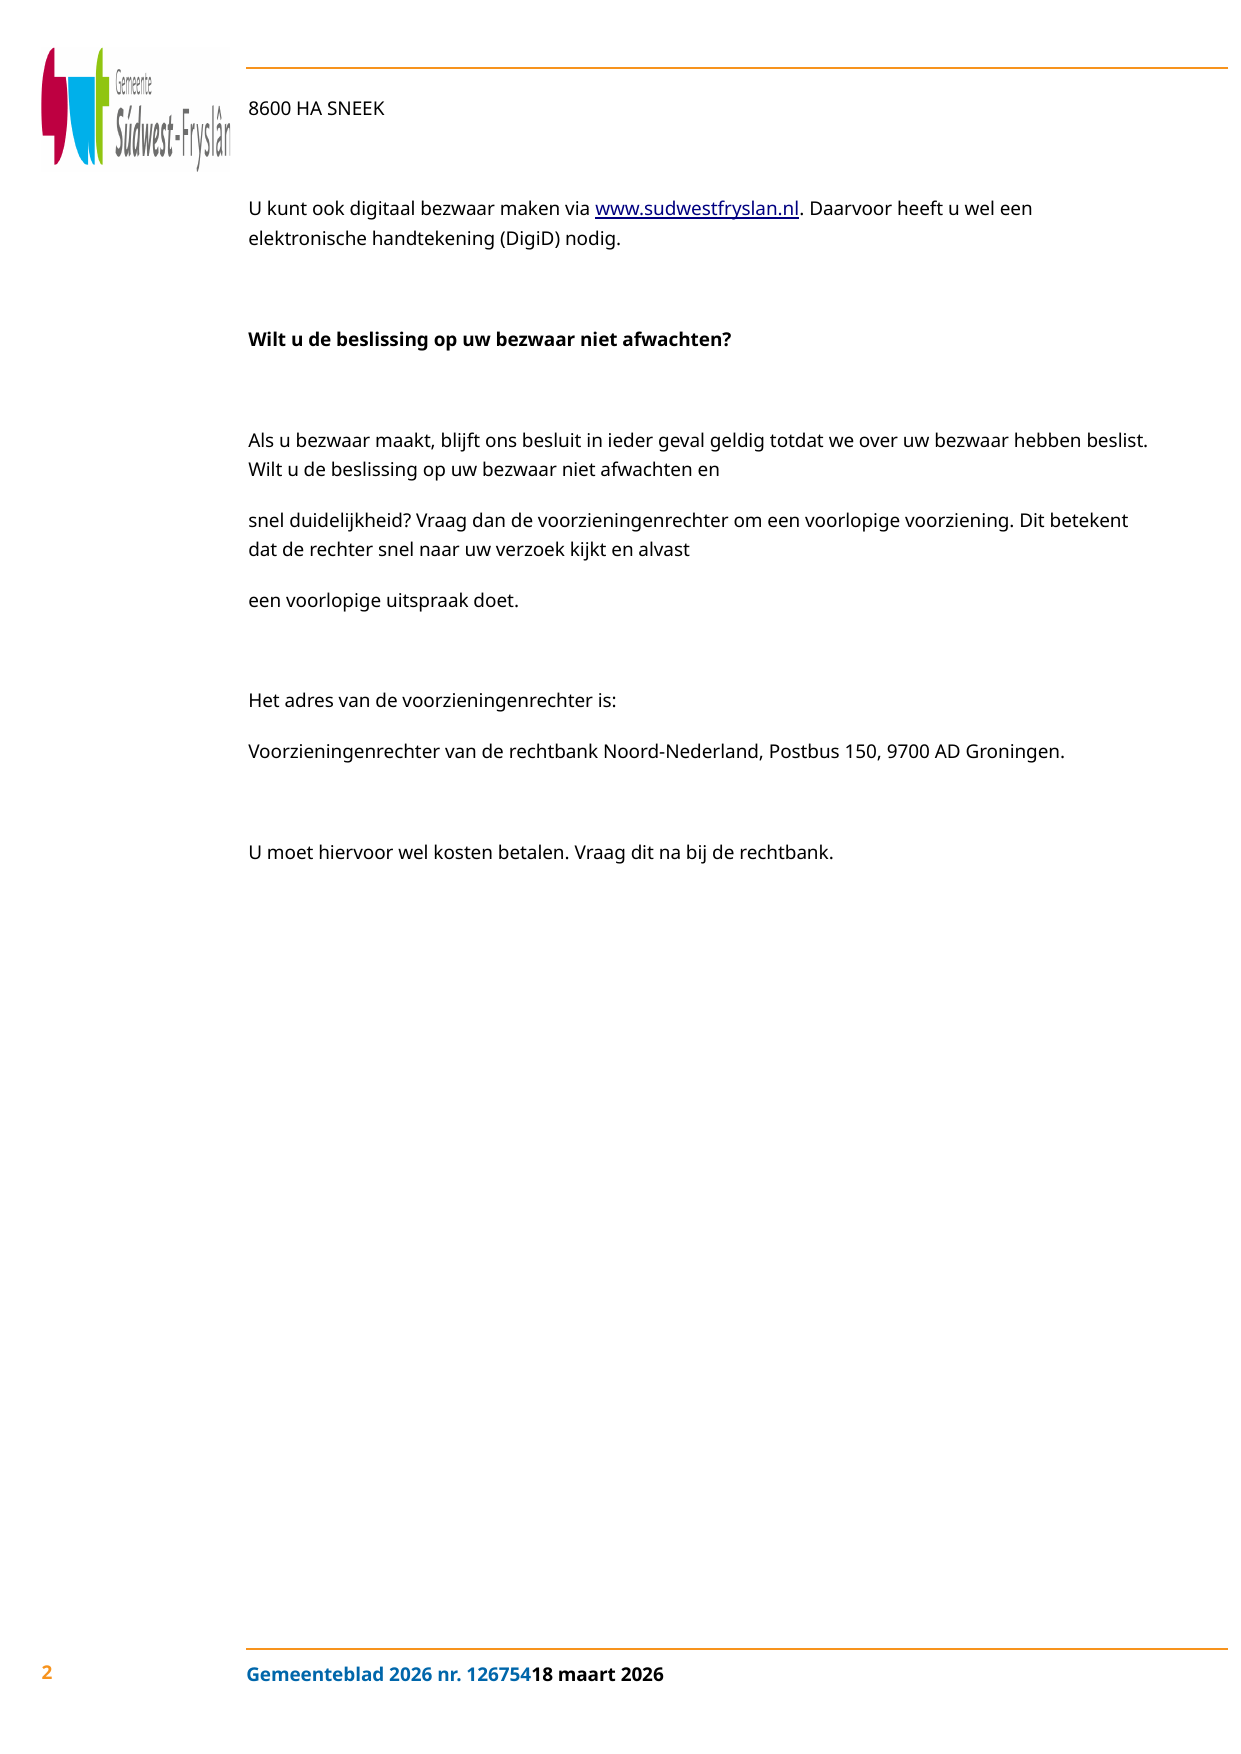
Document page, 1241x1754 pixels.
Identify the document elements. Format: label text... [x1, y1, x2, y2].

text Wilt u de beslissing op uw bezwaar niet afwachten? [248, 326, 1152, 352]
text Als u bezwaar maakt, blijft ons besluit in ieder geval geldig totdat we over uw bezwaar hebben beslist. Wilt u de beslissing op uw bezwaar niet afwachten en [248, 427, 1152, 482]
text een voorlopige uitspraak doet. [248, 587, 1152, 613]
text U moet hiervoor wel kosten betalen. Vraag dit na bij de rechtbank. [248, 839, 1152, 865]
text snel duidelijkheid? Vraag dan de voorzieningenrechter om een voorlopige voorziening. Dit betekent dat de rechter snel naar uw verzoek kijkt en alvast [248, 507, 1152, 562]
text Het adres van de voorzieningenrechter is: [248, 688, 1152, 713]
text U kunt ook digitaal bezwaar maken via www.sudwestfryslan.nl. Daarvoor heeft u wel een elektronische handtekening (DigiD) nodig. [248, 196, 1152, 251]
text 8600 HA SNEEK [248, 95, 1152, 121]
text Voorzieningenrechter van de rechtbank Noord-Nederland, Postbus 150, 9700 AD Groningen. [248, 738, 1152, 764]
picture [41, 47, 231, 172]
